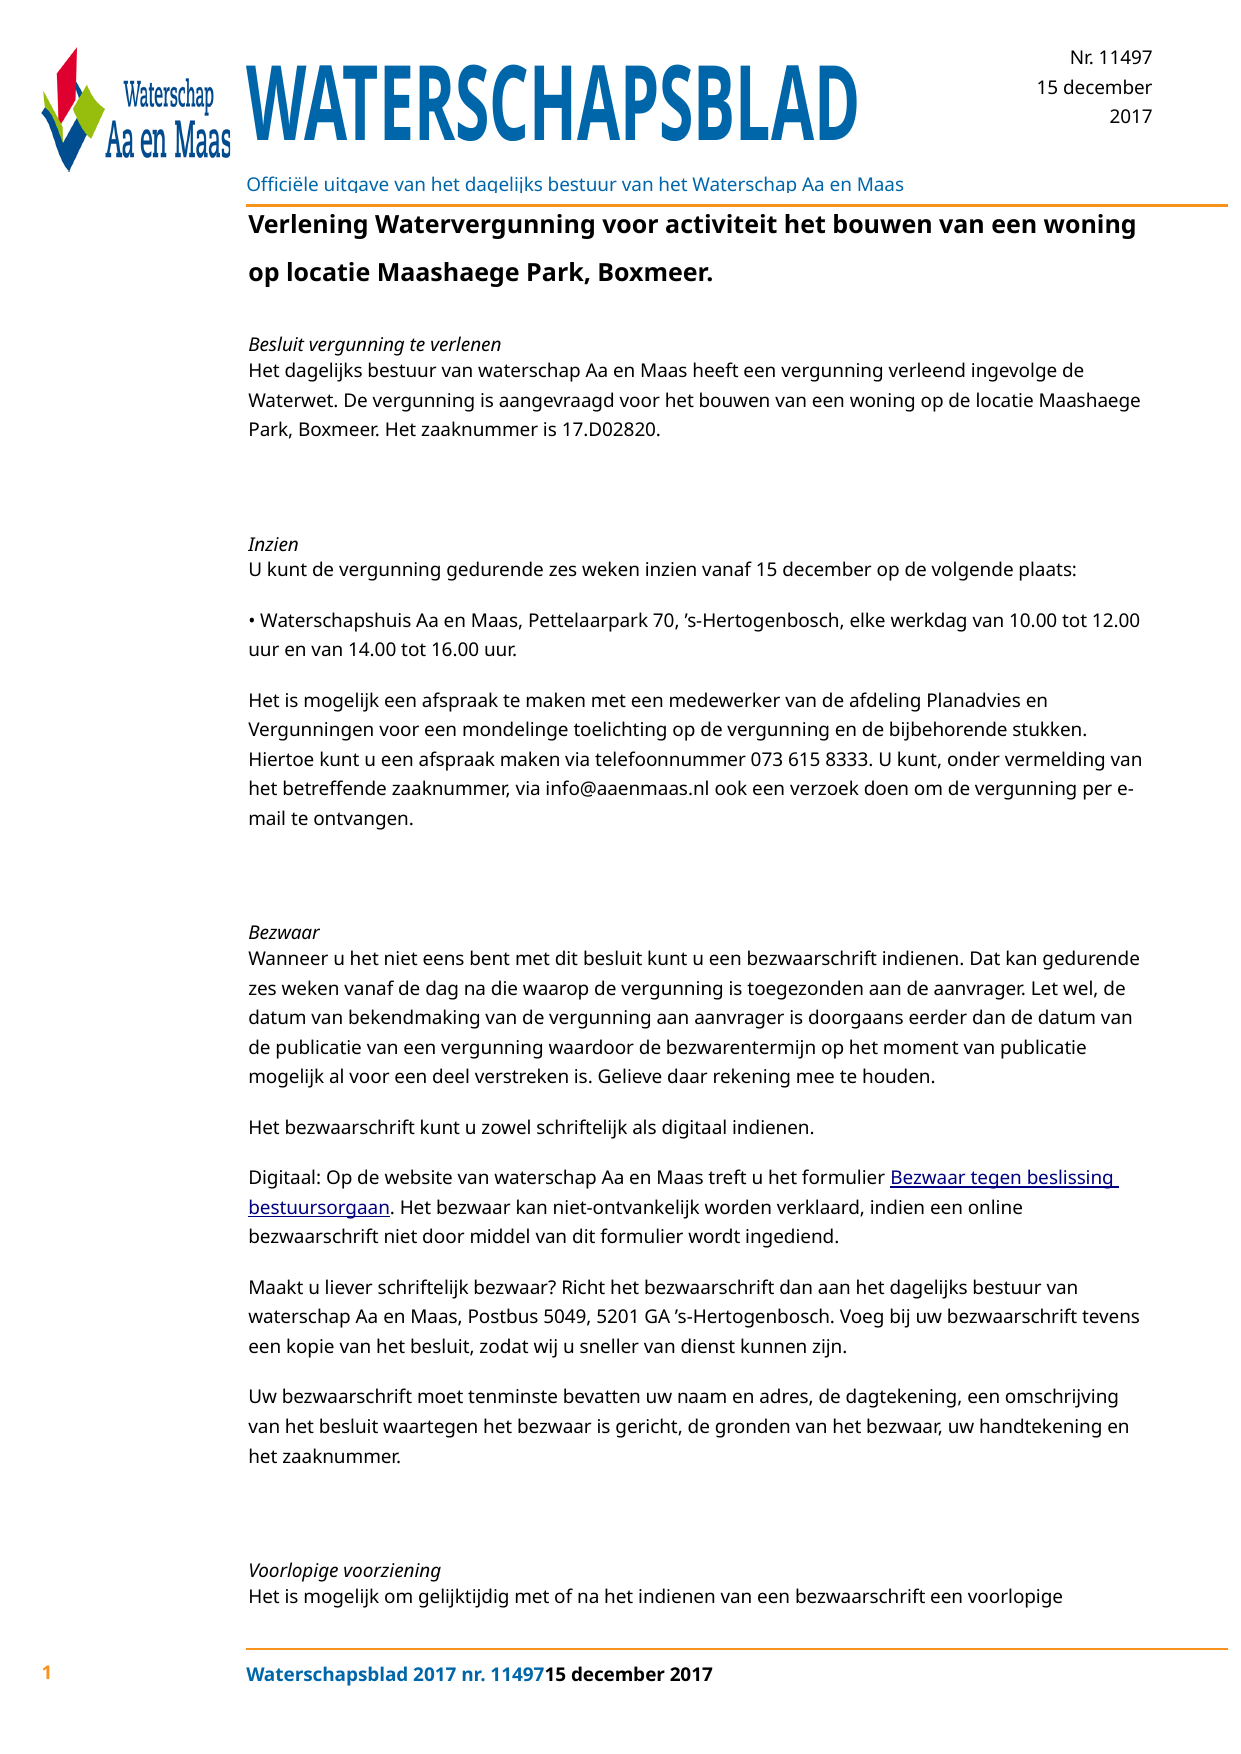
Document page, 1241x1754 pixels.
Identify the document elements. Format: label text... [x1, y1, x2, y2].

text Inzien [248, 531, 1152, 556]
text Bezwaar [248, 919, 1152, 945]
text Het dagelijks bestuur van waterschap Aa en Maas heeft een vergunning verleend ingevolge de Waterwet. De vergunning is aangevraagd voor het bouwen van een woning op de locatie Maashaege Park, Boxmeer. Het zaaknummer is 17.D02820. [248, 357, 1152, 442]
text U kunt de vergunning gedurende zes weken inzien vanaf 15 december op de volgende plaats: [248, 556, 1152, 582]
text • Waterschapshuis Aa en Maas, Pettelaarpark 70, ’s-Hertogenbosch, elke werkdag van 10.00 tot 12.00 uur en van 14.00 tot 16.00 uur. [248, 607, 1152, 662]
text Het bezwaarschrift kunt u zowel schriftelijk als digitaal indienen. [248, 1114, 1152, 1140]
text Het is mogelijk om gelijktijdig met of na het indienen van een bezwaarschrift een voorlopige [248, 1583, 1152, 1609]
text Besluit vergunning te verlenen [248, 331, 1152, 357]
text Voorlopige voorziening [248, 1557, 1152, 1583]
text Uw bezwaarschrift moet tenminste bevatten uw naam en adres, de dagtekening, een omschrijving van het besluit waartegen het bezwaar is gericht, de gronden van het bezwaar, uw handtekening en het zaaknummer. [248, 1384, 1152, 1468]
text Maakt u liever schriftelijk bezwaar? Richt het bezwaarschrift dan aan het dagelijks bestuur van waterschap Aa en Maas, Postbus 5049, 5201 GA ’s-Hertogenbosch. Voeg bij uw bezwaarschrift tevens een kopie van het besluit, zodat wij u sneller van dienst kunnen zijn. [248, 1274, 1152, 1359]
text Verlening Watervergunning voor activiteit het bouwen van een woning op locatie Maashaege Park, Boxmeer. [248, 207, 1152, 288]
text Het is mogelijk een afspraak te maken met een medewerker van de afdeling Planadvies en Vergunningen voor een mondelinge toelichting op de vergunning en de bijbehorende stukken. Hiertoe kunt u een afspraak maken via telefoonnummer 073 615 8333. U kunt, onder vermelding van het betreffende zaaknummer, via info@aaenmaas.nl ook een verzoek doen om de vergunning per e-mail te ontvangen. [248, 687, 1152, 831]
text Digitaal: Op de website van waterschap Aa en Maas treft u het formulier Bezwaar tegen beslissing bestuursorgaan. Het bezwaar kan niet-ontvankelijk worden verklaard, indien een online bezwaarschrift niet door middel van dit formulier wordt ingediend. [248, 1164, 1152, 1249]
text Wanneer u het niet eens bent met dit besluit kunt u een bezwaarschrift indienen. Dat kan gedurende zes weken vanaf de dag na die waarop de vergunning is toegezonden aan de aanvrager. Let wel, de datum van bekendmaking van de vergunning aan aanvrager is doorgaans eerder dan de datum van de publicatie van een vergunning waardoor de bezwarentermijn op het moment van publicatie mogelijk al voor een deel verstreken is. Gelieve daar rekening mee te houden. [248, 945, 1152, 1089]
picture [41, 47, 231, 172]
